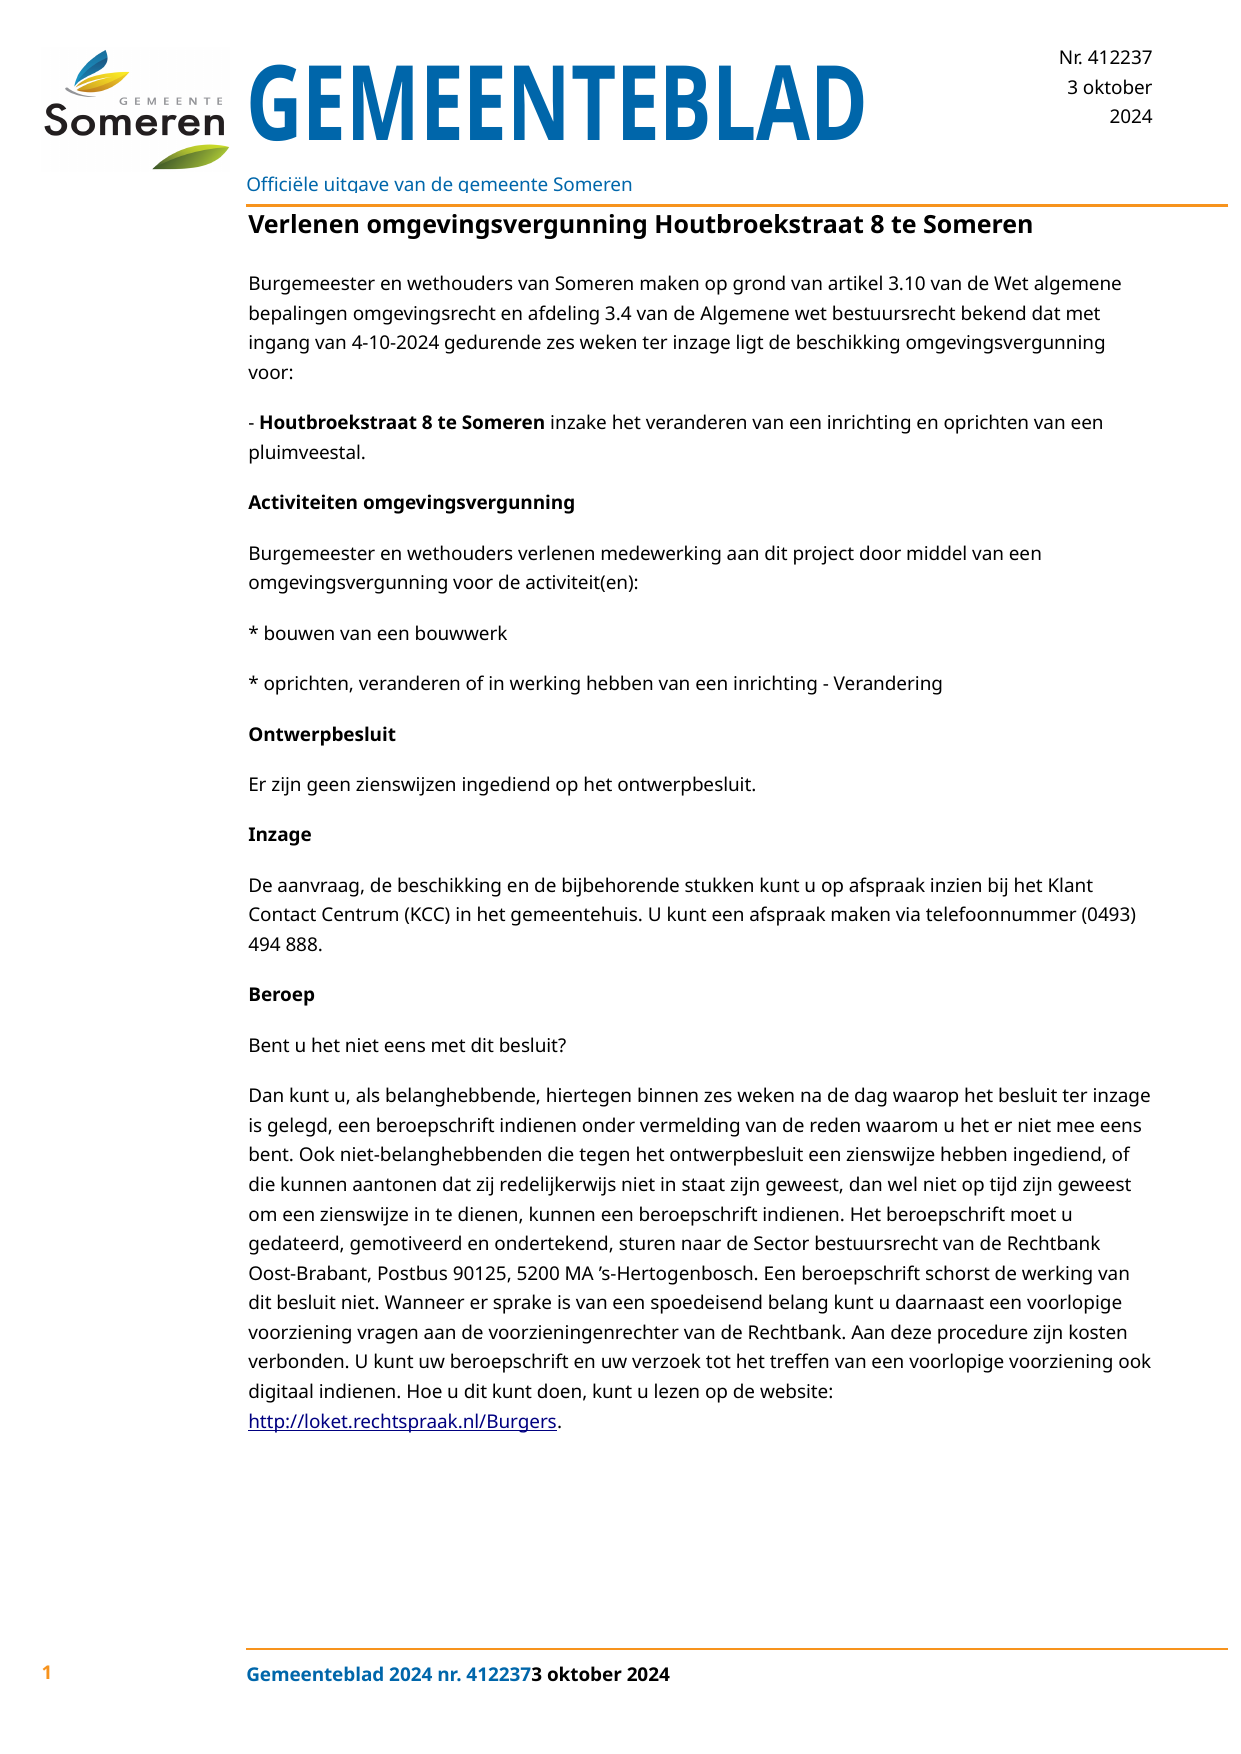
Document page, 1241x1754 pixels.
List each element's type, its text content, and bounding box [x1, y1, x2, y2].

text Dan kunt u, als belanghebbende, hiertegen binnen zes weken na de dag waarop het besluit ter inzage is gelegd, een beroepschrift indienen onder vermelding van de reden waarom u het er niet mee eens bent. Ook niet-belanghebbenden die tegen het ontwerpbesluit een zienswijze hebben ingediend, of die kunnen aantonen dat zij redelijkerwijs niet in staat zijn geweest, dan wel niet op tijd zijn geweest om een zienswijze in te dienen, kunnen een beroepschrift indienen. Het beroepschrift moet u gedateerd, gemotiveerd en ondertekend, sturen naar de Sector bestuursrecht van de Rechtbank Oost-Brabant, Postbus 90125, 5200 MA ’s-Hertogenbosch. Een beroepschrift schorst de werking van dit besluit niet. Wanneer er sprake is van een spoedeisend belang kunt u daarnaast een voorlopige voorziening vragen aan de voorzieningenrechter van de Rechtbank. Aan deze procedure zijn kosten verbonden. U kunt uw beroepschrift en uw verzoek tot het treffen van een voorlopige voorziening ook digitaal indienen. Hoe u dit kunt doen, kunt u lezen op de website: http://loket.rechtspraak.nl/Burgers. [248, 1082, 1152, 1433]
text De aanvraag, de beschikking en de bijbehorende stukken kunt u op afspraak inzien bij het Klant Contact Centrum (KCC) in het gemeentehuis. U kunt een afspraak maken via telefoonnummer (0493) 494 888. [248, 872, 1152, 957]
text Er zijn geen zienswijzen ingediend op het ontwerpbesluit. [248, 771, 1152, 797]
text - Houtbroekstraat 8 te Someren inzake het veranderen van een inrichting en oprichten van een pluimveestal. [248, 409, 1152, 465]
picture [41, 47, 231, 172]
text Activiteiten omgevingsvergunning [248, 489, 1152, 515]
text * oprichten, veranderen of in werking hebben van een inrichting - Verandering [248, 670, 1152, 696]
text Burgemeester en wethouders van Someren maken op grond van artikel 3.10 van de Wet algemene bepalingen omgevingsrecht en afdeling 3.4 van de Algemene wet bestuursrecht bekend dat met ingang van 4-10-2024 gedurende zes weken ter inzage ligt de beschikking omgevingsvergunning voor: [248, 270, 1152, 385]
text Verlenen omgevingsvergunning Houtbroekstraat 8 te Someren [248, 207, 1152, 241]
text Inzage [248, 822, 1152, 847]
text Burgemeester en wethouders verlenen medewerking aan dit project door middel van een omgevingsvergunning voor de activiteit(en): [248, 540, 1152, 595]
text Beroep [248, 982, 1152, 1007]
text * bouwen van een bouwwerk [248, 620, 1152, 646]
text Bent u het niet eens met dit besluit? [248, 1032, 1152, 1058]
text Ontwerpbesluit [248, 721, 1152, 746]
